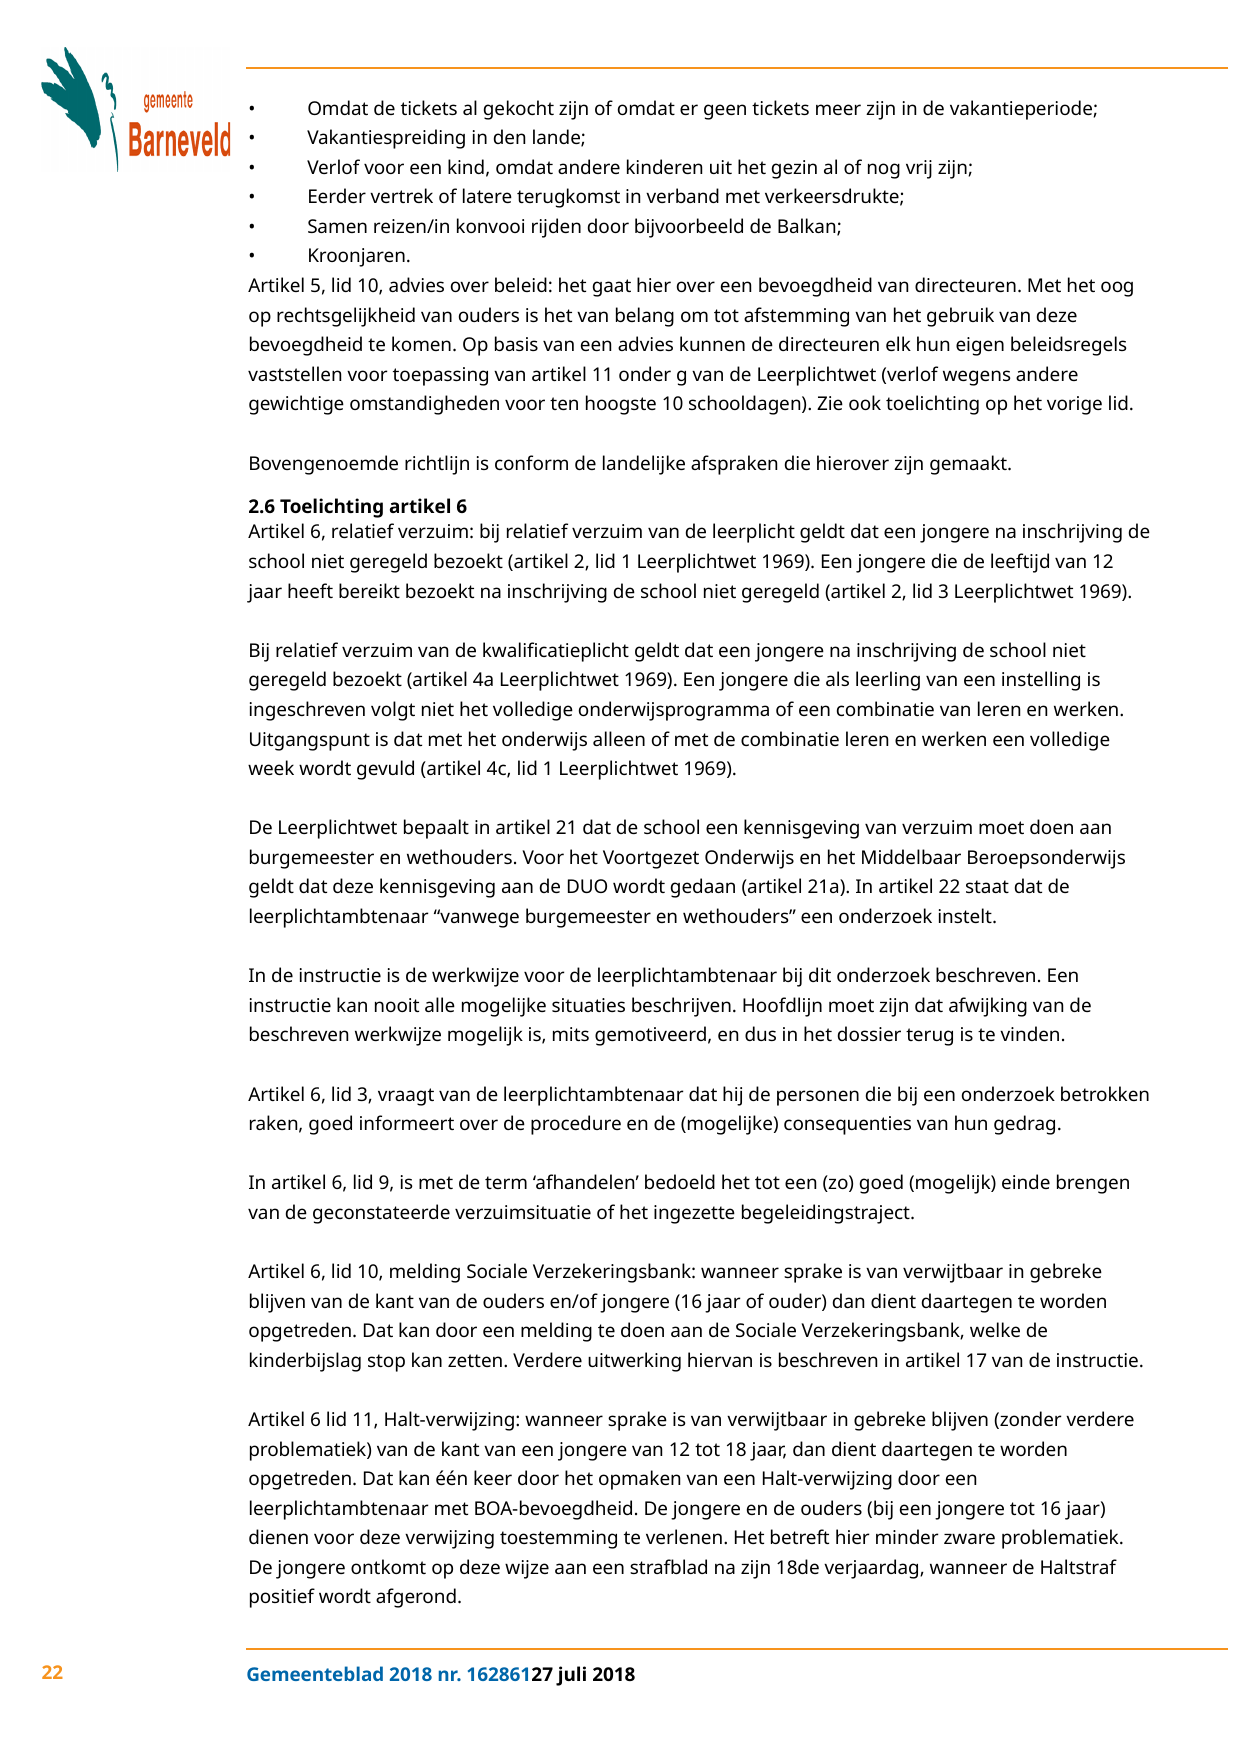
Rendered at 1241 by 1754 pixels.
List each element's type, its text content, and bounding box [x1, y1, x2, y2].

text Artikel 6, relatief verzuim: bij relatief verzuim van de leerplicht geldt dat een jongere na inschrijving de school niet geregeld bezoekt (artikel 2, lid 1 Leerplichtwet 1969). Een jongere die de leeftijd van 12 jaar heeft bereikt bezoekt na inschrijving de school niet geregeld (artikel 2, lid 3 Leerplichtwet 1969). [248, 519, 1152, 603]
text Artikel 6, lid 10, melding Sociale Verzekeringsbank: wanneer sprake is van verwijtbaar in gebreke blijven van de kant van de ouders en/of jongere (16 jaar of ouder) dan dient daartegen te worden opgetreden. Dat kan door een melding te doen aan de Sociale Verzekeringsbank, welke de kinderbijslag stop kan zetten. Verdere uitwerking hiervan is beschreven in artikel 17 van de instructie. [248, 1258, 1152, 1373]
text Artikel 6, lid 3, vraagt van de leerplichtambtenaar dat hij de personen die bij een onderzoek betrokken raken, goed informeert over de procedure en de (mogelijke) consequenties van hun gedrag. [248, 1081, 1152, 1136]
text Bij relatief verzuim van de kwalificatieplicht geldt dat een jongere na inschrijving de school niet geregeld bezoekt (artikel 4a Leerplichtwet 1969). Een jongere die als leerling van een instelling is ingeschreven volgt niet het volledige onderwijsprogramma of een combinatie van leren en werken. Uitgangspunt is dat met het onderwijs alleen of met de combinatie leren en werken een volledige week wordt gevuld (artikel 4c, lid 1 Leerplichtwet 1969). [248, 637, 1152, 781]
text De Leerplichtwet bepaalt in artikel 21 dat de school een kennisgeving van verzuim moet doen aan burgemeester en wethouders. Voor het Voortgezet Onderwijs en het Middelbaar Beroepsonderwijs geldt dat deze kennisgeving aan de DUO wordt gedaan (artikel 21a). In artikel 22 staat dat de leerplichtambtenaar “vanwege burgemeester en wethouders” een onderzoek instelt. [248, 814, 1152, 929]
list Verlof voor een kind, omdat andere kinderen uit het gezin al of nog vrij zijn; [248, 154, 1152, 180]
text Bovengenoemde richtlijn is conform de landelijke afspraken die hierover zijn gemaakt. [248, 450, 1152, 476]
text Artikel 5, lid 10, advies over beleid: het gaat hier over een bevoegdheid van directeuren. Met het oog op rechtsgelijkheid van ouders is het van belang om tot afstemming van het gebruik van deze bevoegdheid te komen. Op basis van een advies kunnen de directeuren elk hun eigen beleidsregels vaststellen voor toepassing van artikel 11 onder g van de Leerplichtwet (verlof wegens andere gewichtige omstandigheden voor ten hoogste 10 schooldagen). Zie ook toelichting op het vorige lid. [248, 272, 1152, 416]
picture [41, 47, 231, 172]
text 2.6 Toelichting artikel 6 [248, 493, 1152, 519]
list Omdat de tickets al gekocht zijn of omdat er geen tickets meer zijn in de vakantieperiode; [248, 95, 1152, 121]
list Eerder vertrek of latere terugkomst in verband met verkeersdrukte; [248, 183, 1152, 209]
text In de instructie is de werkwijze voor de leerplichtambtenaar bij dit onderzoek beschreven. Een instructie kan nooit alle mogelijke situaties beschrijven. Hoofdlijn moet zijn dat afwijking van de beschreven werkwijze mogelijk is, mits gemotiveerd, en dus in het dossier terug is te vinden. [248, 962, 1152, 1047]
list Vakantiespreiding in den lande; [248, 124, 1152, 150]
text In artikel 6, lid 9, is met de term ‘afhandelen’ bedoeld het tot een (zo) goed (mogelijk) einde brengen van de geconstateerde verzuimsituatie of het ingezette begeleidingstraject. [248, 1169, 1152, 1225]
list Kroonjaren. [248, 243, 1152, 268]
list Samen reizen/in konvooi rijden door bijvoorbeeld de Balkan; [248, 213, 1152, 239]
text Artikel 6 lid 11, Halt-verwijzing: wanneer sprake is van verwijtbaar in gebreke blijven (zonder verdere problematiek) van de kant van een jongere van 12 tot 18 jaar, dan dient daartegen te worden opgetreden. Dat kan één keer door het opmaken van een Halt-verwijzing door een leerplichtambtenaar met BOA-bevoegdheid. De jongere en de ouders (bij een jongere tot 16 jaar) dienen voor deze verwijzing toestemming te verlenen. Het betreft hier minder zware problematiek. De jongere ontkomt op deze wijze aan een strafblad na zijn 18de verjaardag, wanneer de Haltstraf positief wordt afgerond. [248, 1406, 1152, 1609]
